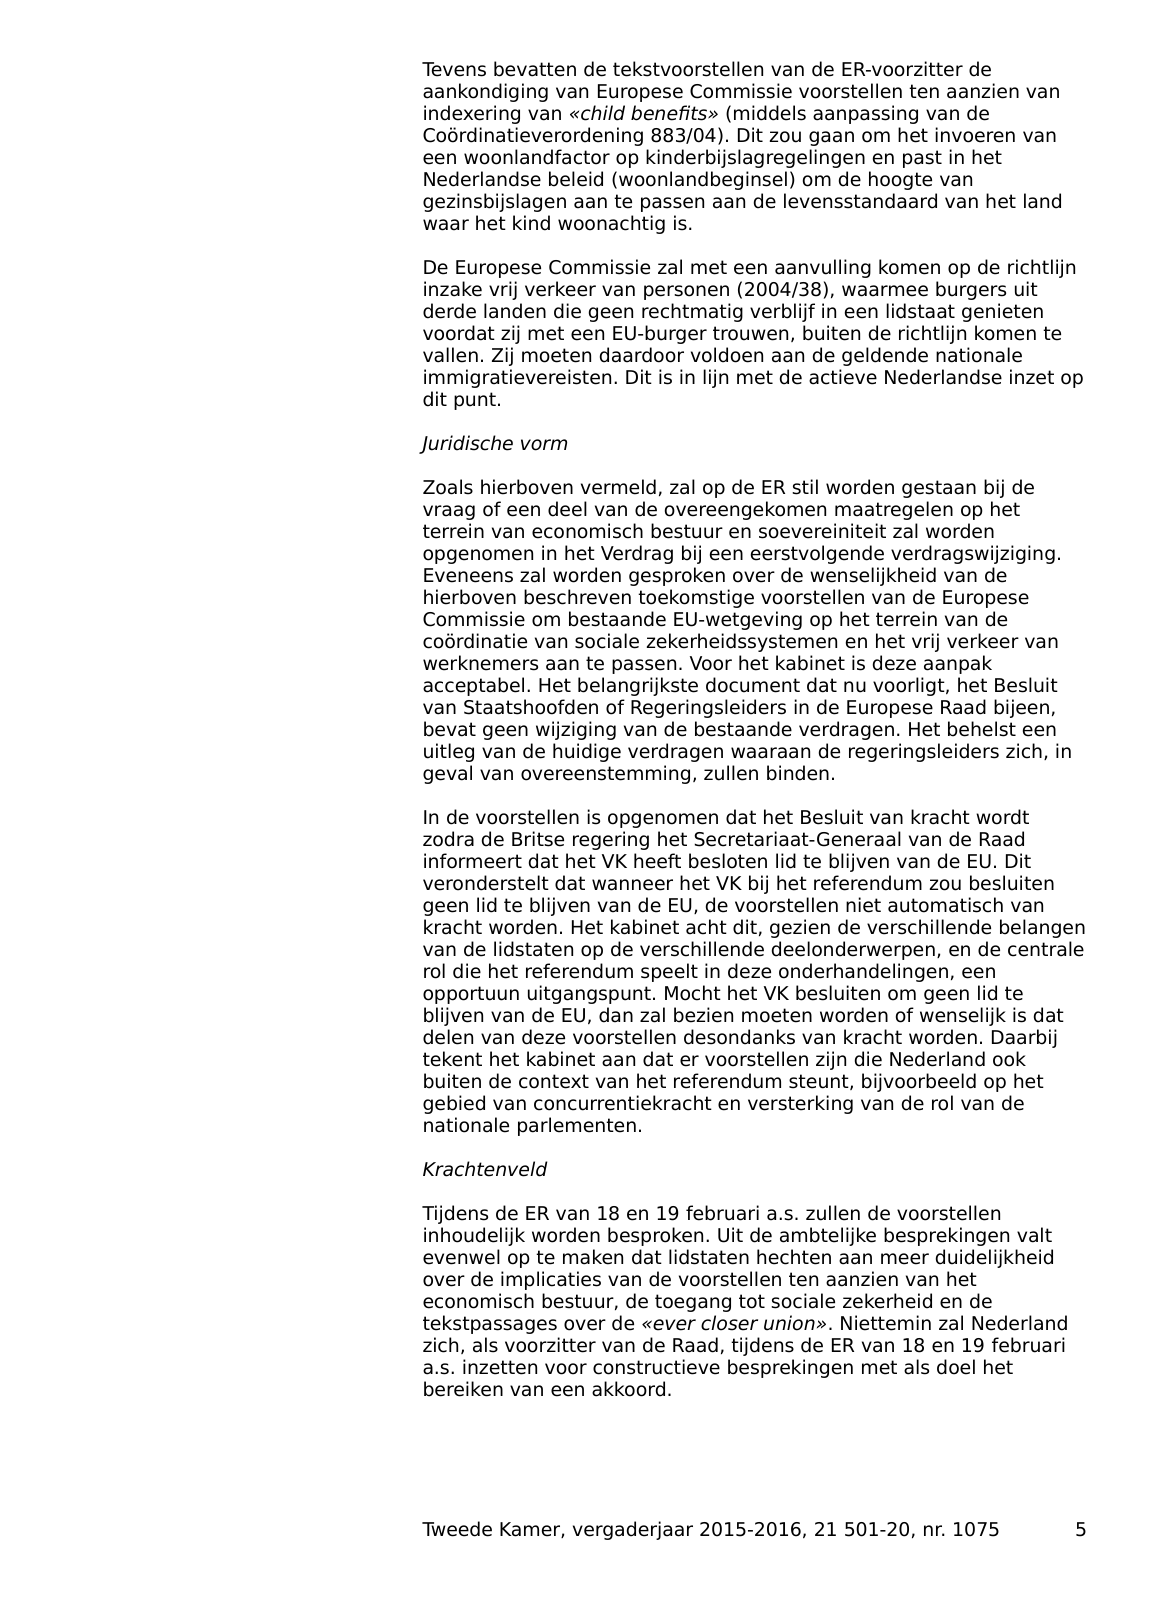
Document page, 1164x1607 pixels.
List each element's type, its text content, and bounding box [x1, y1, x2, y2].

text In de voorstellen is opgenomen dat het Besluit van kracht wordt zodra de Britse regering het Secretariaat-Generaal van de Raad informeert dat het VK heeft besloten lid te blijven van de EU. Dit veronderstelt dat wanneer het VK bij het referendum zou besluiten geen lid te blijven van de EU, de voorstellen niet automatisch van kracht worden. Het kabinet acht dit, gezien de verschillende belangen van de lidstaten op de verschillende deelonderwerpen, en de centrale rol die het referendum speelt in deze onderhandelingen, een opportuun uitgangspunt. Mocht het VK besluiten om geen lid te blijven van de EU, dan zal bezien moeten worden of wenselijk is dat delen van deze voorstellen desondanks van kracht worden. Daarbij tekent het kabinet aan dat er voorstellen zijn die Nederland ook buiten de context van het referendum steunt, bijvoorbeeld op het gebied van concurrentiekracht en versterking van de rol van de nationale parlementen. [422, 807, 1087, 1137]
text Zoals hierboven vermeld, zal op de ER stil worden gestaan bij de vraag of een deel van de overeengekomen maatregelen op het terrein van economisch bestuur en soevereiniteit zal worden opgenomen in het Verdrag bij een eerstvolgende verdragswijziging. Eveneens zal worden gesproken over de wenselijkheid van de hierboven beschreven toekomstige voorstellen van de Europese Commissie om bestaande EU-wetgeving op het terrein van de coördinatie van sociale zekerheidssystemen en het vrij verkeer van werknemers aan te passen. Voor het kabinet is deze aanpak acceptabel. Het belangrijkste document dat nu voorligt, het Besluit van Staatshoofden of Regeringsleiders in de Europese Raad bijeen, bevat geen wijziging van de bestaande verdragen. Het behelst een uitleg van de huidige verdragen waaraan de regeringsleiders zich, in geval van overeenstemming, zullen binden. [422, 477, 1087, 785]
subtitle Juridische vorm [422, 433, 1087, 455]
text Tijdens de ER van 18 en 19 februari a.s. zullen de voorstellen inhoudelijk worden besproken. Uit de ambtelijke besprekingen valt evenwel op te maken dat lidstaten hechten aan meer duidelijkheid over de implicaties van de voorstellen ten aanzien van het economisch bestuur, de toegang tot sociale zekerheid en de tekstpassages over de «ever closer union». Niettemin zal Nederland zich, als voorzitter van de Raad, tijdens de ER van 18 en 19 februari a.s. inzetten voor constructieve besprekingen met als doel het bereiken van een akkoord. [422, 1203, 1087, 1401]
subtitle Krachtenveld [422, 1159, 1087, 1181]
text Tevens bevatten de tekstvoorstellen van de ER-voorzitter de aankondiging van Europese Commissie voorstellen ten aanzien van indexering van «child benefits» (middels aanpassing van de Coördinatieverordening 883/04). Dit zou gaan om het invoeren van een woonlandfactor op kinderbijslagregelingen en past in het Nederlandse beleid (woonlandbeginsel) om de hoogte van gezinsbijslagen aan te passen aan de levensstandaard van het land waar het kind woonachtig is. [422, 59, 1087, 235]
text De Europese Commissie zal met een aanvulling komen op de richtlijn inzake vrij verkeer van personen (2004/38), waarmee burgers uit derde landen die geen rechtmatig verblijf in een lidstaat genieten voordat zij met een EU-burger trouwen, buiten de richtlijn komen te vallen. Zij moeten daardoor voldoen aan de geldende nationale immigratievereisten. Dit is in lijn met de actieve Nederlandse inzet op dit punt. [422, 257, 1087, 411]
